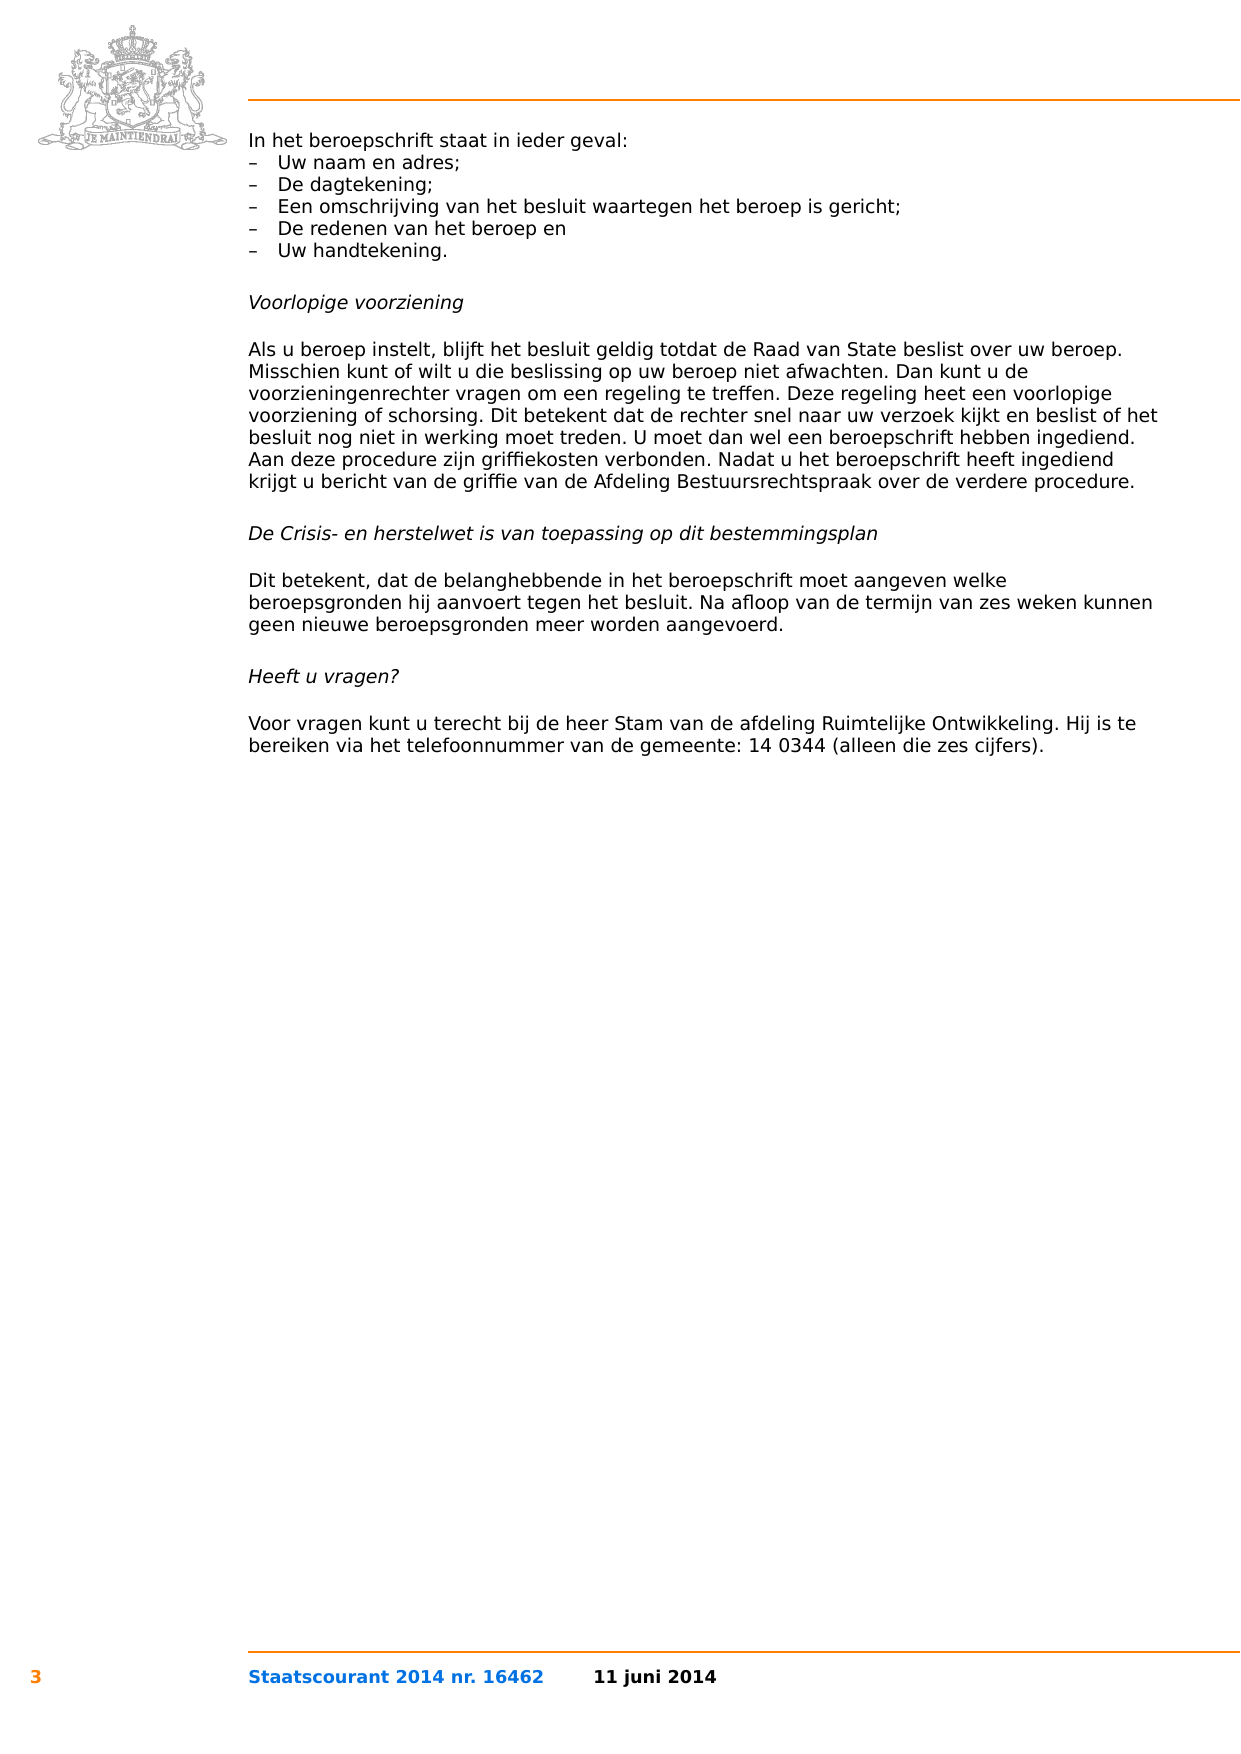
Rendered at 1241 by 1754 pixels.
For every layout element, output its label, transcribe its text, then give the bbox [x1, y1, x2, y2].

text – Uw handtekening. [248, 240, 1163, 262]
text – De dagtekening; [248, 174, 1163, 196]
text – Uw naam en adres; [248, 152, 1163, 174]
subtitle Heeft u vragen? [248, 666, 1163, 687]
text Voor vragen kunt u terecht bij de heer Stam van de afdeling Ruimtelijke Ontwikkeling. Hij is te bereiken via het telefoonnummer van de gemeente: 14 0344 (alleen die zes cijfers). [248, 712, 1163, 756]
text – De redenen van het beroep en [248, 218, 1163, 240]
text Als u beroep instelt, blijft het besluit geldig totdat de Raad van State beslist over uw beroep. Misschien kunt of wilt u die beslissing op uw beroep niet afwachten. Dan kunt u de voorzieningenrechter vragen om een regeling te treffen. Deze regeling heet een voorlopige voorziening of schorsing. Dit betekent dat de rechter snel naar uw verzoek kijkt en beslist of het besluit nog niet in werking moet treden. U moet dan wel een beroepschrift hebben ingediend. Aan deze procedure zijn griffiekosten verbonden. Nadat u het beroepschrift heeft ingediend krijgt u bericht van de griffie van de Afdeling Bestuursrechtspraak over de verdere procedure. [248, 339, 1163, 493]
text In het beroepschrift staat in ieder geval: [248, 130, 1163, 152]
text – Een omschrijving van het besluit waartegen het beroep is gericht; [248, 196, 1163, 218]
picture [38, 25, 227, 150]
subtitle De Crisis- en herstelwet is van toepassing op dit bestemmingsplan [248, 523, 1163, 544]
text Dit betekent, dat de belanghebbende in het beroepschrift moet aangeven welke beroepsgronden hij aanvoert tegen het besluit. Na afloop van de termijn van zes weken kunnen geen nieuwe beroepsgronden meer worden aangevoerd. [248, 569, 1163, 636]
subtitle Voorlopige voorziening [248, 292, 1163, 314]
